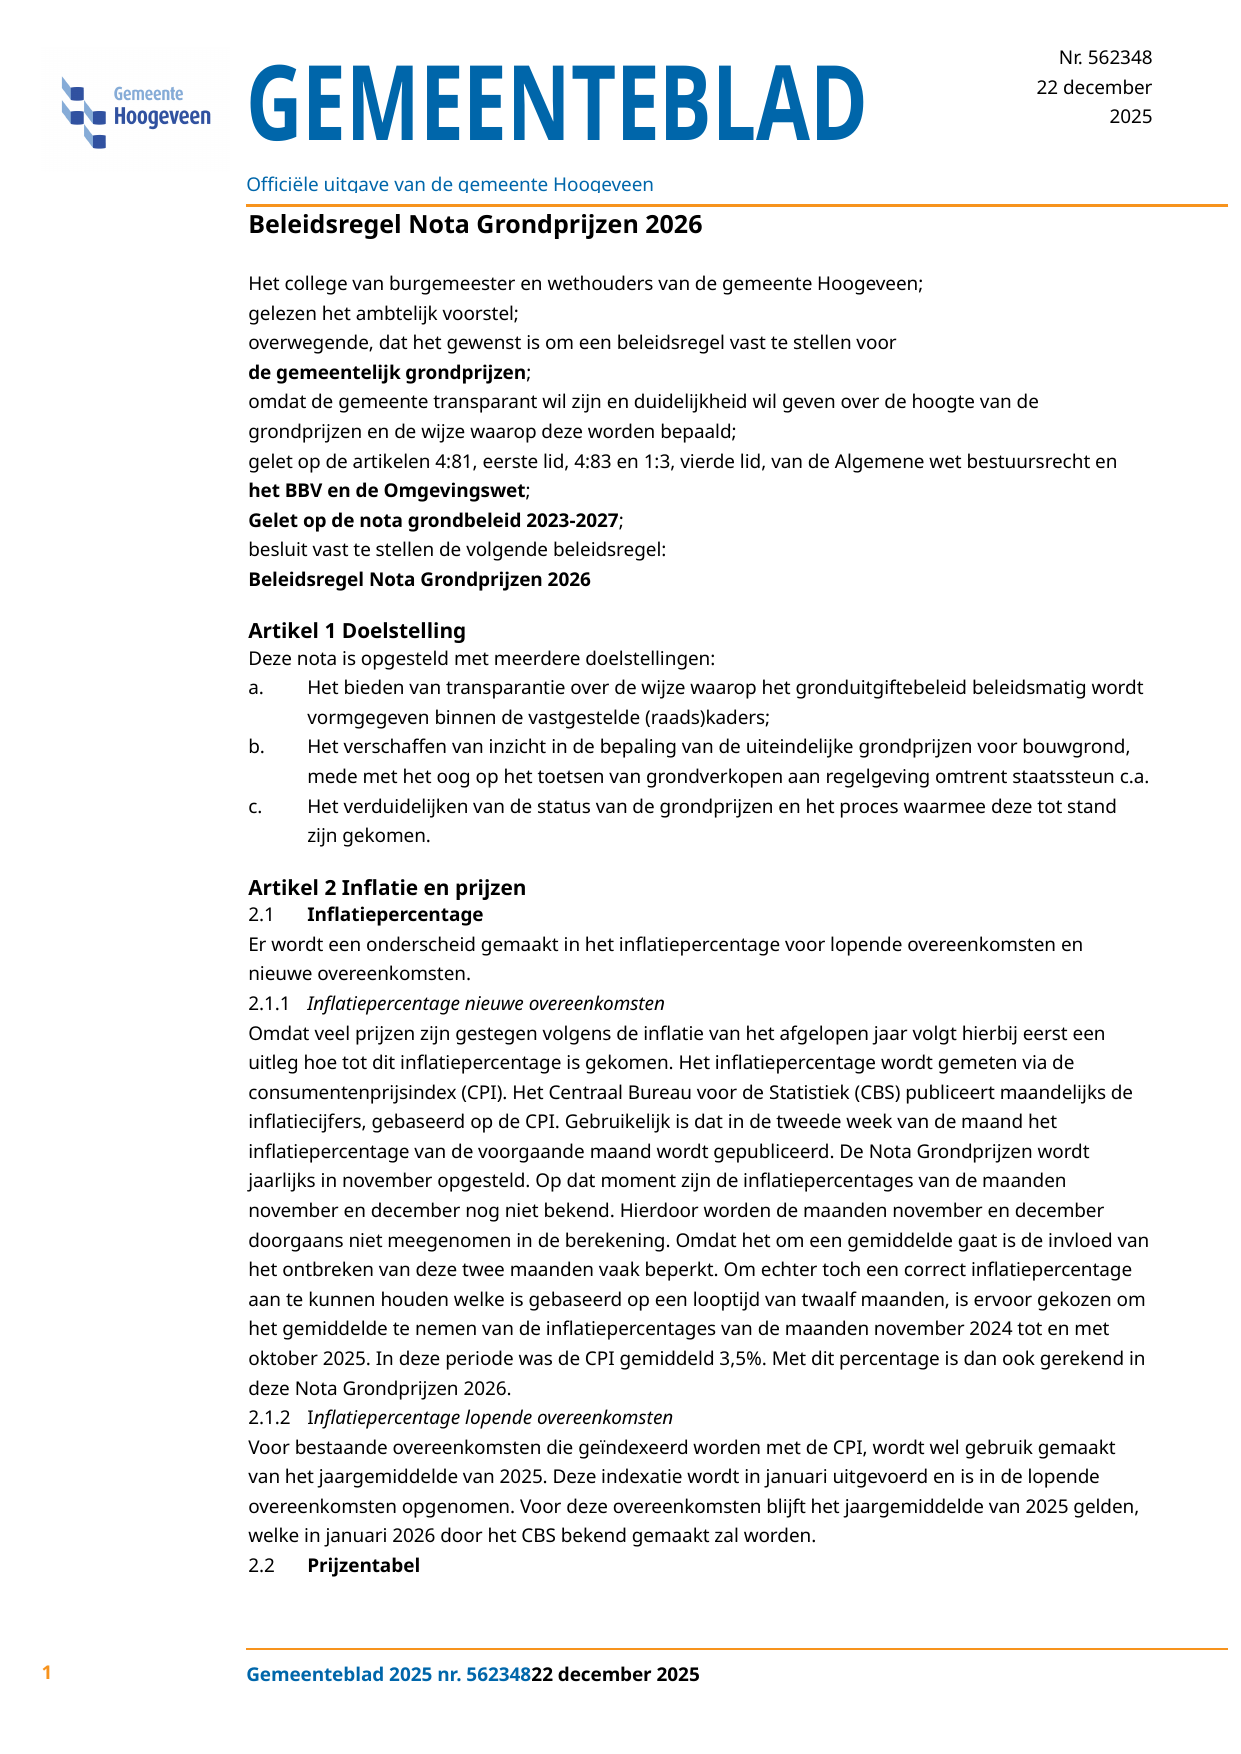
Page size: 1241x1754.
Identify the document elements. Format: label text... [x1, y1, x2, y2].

list Prijzentabel [248, 1552, 1152, 1578]
text Artikel 2 Inflatie en prijzen [248, 873, 1152, 901]
list Inflatiepercentage nieuwe overeenkomsten [248, 990, 1152, 1016]
list Inflatiepercentage [248, 901, 1152, 927]
picture [41, 47, 231, 172]
text Beleidsregel Nota Grondprijzen 2026 [248, 566, 1152, 592]
list Het verduidelijken van de status van de grondprijzen en het proces waarmee deze tot stand zijn gekomen. [248, 793, 1152, 848]
text omdat de gemeente transparant wil zijn en duidelijkheid wil geven over de hoogte van de grondprijzen en de wijze waarop deze worden bepaald; [248, 389, 1152, 444]
text de gemeentelijk grondprijzen; [248, 359, 1152, 385]
text Beleidsregel Nota Grondprijzen 2026 [248, 207, 1152, 241]
text Gelet op de nota grondbeleid 2023-2027; [248, 507, 1152, 533]
text gelezen het ambtelijk voorstel; [248, 300, 1152, 326]
list Het bieden van transparantie over de wijze waarop het gronduitgiftebeleid beleidsmatig wordt vormgegeven binnen de vastgestelde (raads)kaders; [248, 674, 1152, 730]
list Inflatiepercentage lopende overeenkomsten [248, 1404, 1152, 1430]
text Artikel 1 Doelstelling [248, 617, 1152, 645]
text Voor bestaande overeenkomsten die geïndexeerd worden met de CPI, wordt wel gebruik gemaakt van het jaargemiddelde van 2025. Deze indexatie wordt in januari uitgevoerd en is in de lopende overeenkomsten opgenomen. Voor deze overeenkomsten blijft het jaargemiddelde van 2025 gelden, welke in januari 2026 door het CBS bekend gemaakt zal worden. [248, 1434, 1152, 1548]
text Er wordt een onderscheid gemaakt in het inflatiepercentage voor lopende overeenkomsten en nieuwe overeenkomsten. [248, 931, 1152, 986]
text besluit vast te stellen de volgende beleidsregel: [248, 537, 1152, 562]
text Deze nota is opgesteld met meerdere doelstellingen: [248, 645, 1152, 671]
text Omdat veel prijzen zijn gestegen volgens de inflatie van het afgelopen jaar volgt hierbij eerst een uitleg hoe tot dit inflatiepercentage is gekomen. Het inflatiepercentage wordt gemeten via de consumentenprijsindex (CPI). Het Centraal Bureau voor de Statistiek (CBS) publiceert maandelijks de inflatiecijfers, gebaseerd op de CPI. Gebruikelijk is dat in de tweede week van de maand het inflatiepercentage van de voorgaande maand wordt gepubliceerd. De Nota Grondprijzen wordt jaarlijks in november opgesteld. Op dat moment zijn de inflatiepercentages van de maanden november en december nog niet bekend. Hierdoor worden de maanden november en december doorgaans niet meegenomen in de berekening. Omdat het om een gemiddelde gaat is de invloed van het ontbreken van deze twee maanden vaak beperkt. Om echter toch een correct inflatiepercentage aan te kunnen houden welke is gebaseerd op een looptijd van twaalf maanden, is ervoor gekozen om het gemiddelde te nemen van de inflatiepercentages van de maanden november 2024 tot en met oktober 2025. In deze periode was de CPI gemiddeld 3,5%. Met dit percentage is dan ook gerekend in deze Nota Grondprijzen 2026. [248, 1020, 1152, 1400]
text overwegende, dat het gewenst is om een beleidsregel vast te stellen voor [248, 329, 1152, 355]
list Het verschaffen van inzicht in de bepaling van de uiteindelijke grondprijzen voor bouwgrond, mede met het oog op het toetsen van grondverkopen aan regelgeving omtrent staatssteun c.a. [248, 734, 1152, 789]
text Het college van burgemeester en wethouders van de gemeente Hoogeveen; [248, 270, 1152, 296]
text gelet op de artikelen 4:81, eerste lid, 4:83 en 1:3, vierde lid, van de Algemene wet bestuursrecht en het BBV en de Omgevingswet; [248, 448, 1152, 503]
